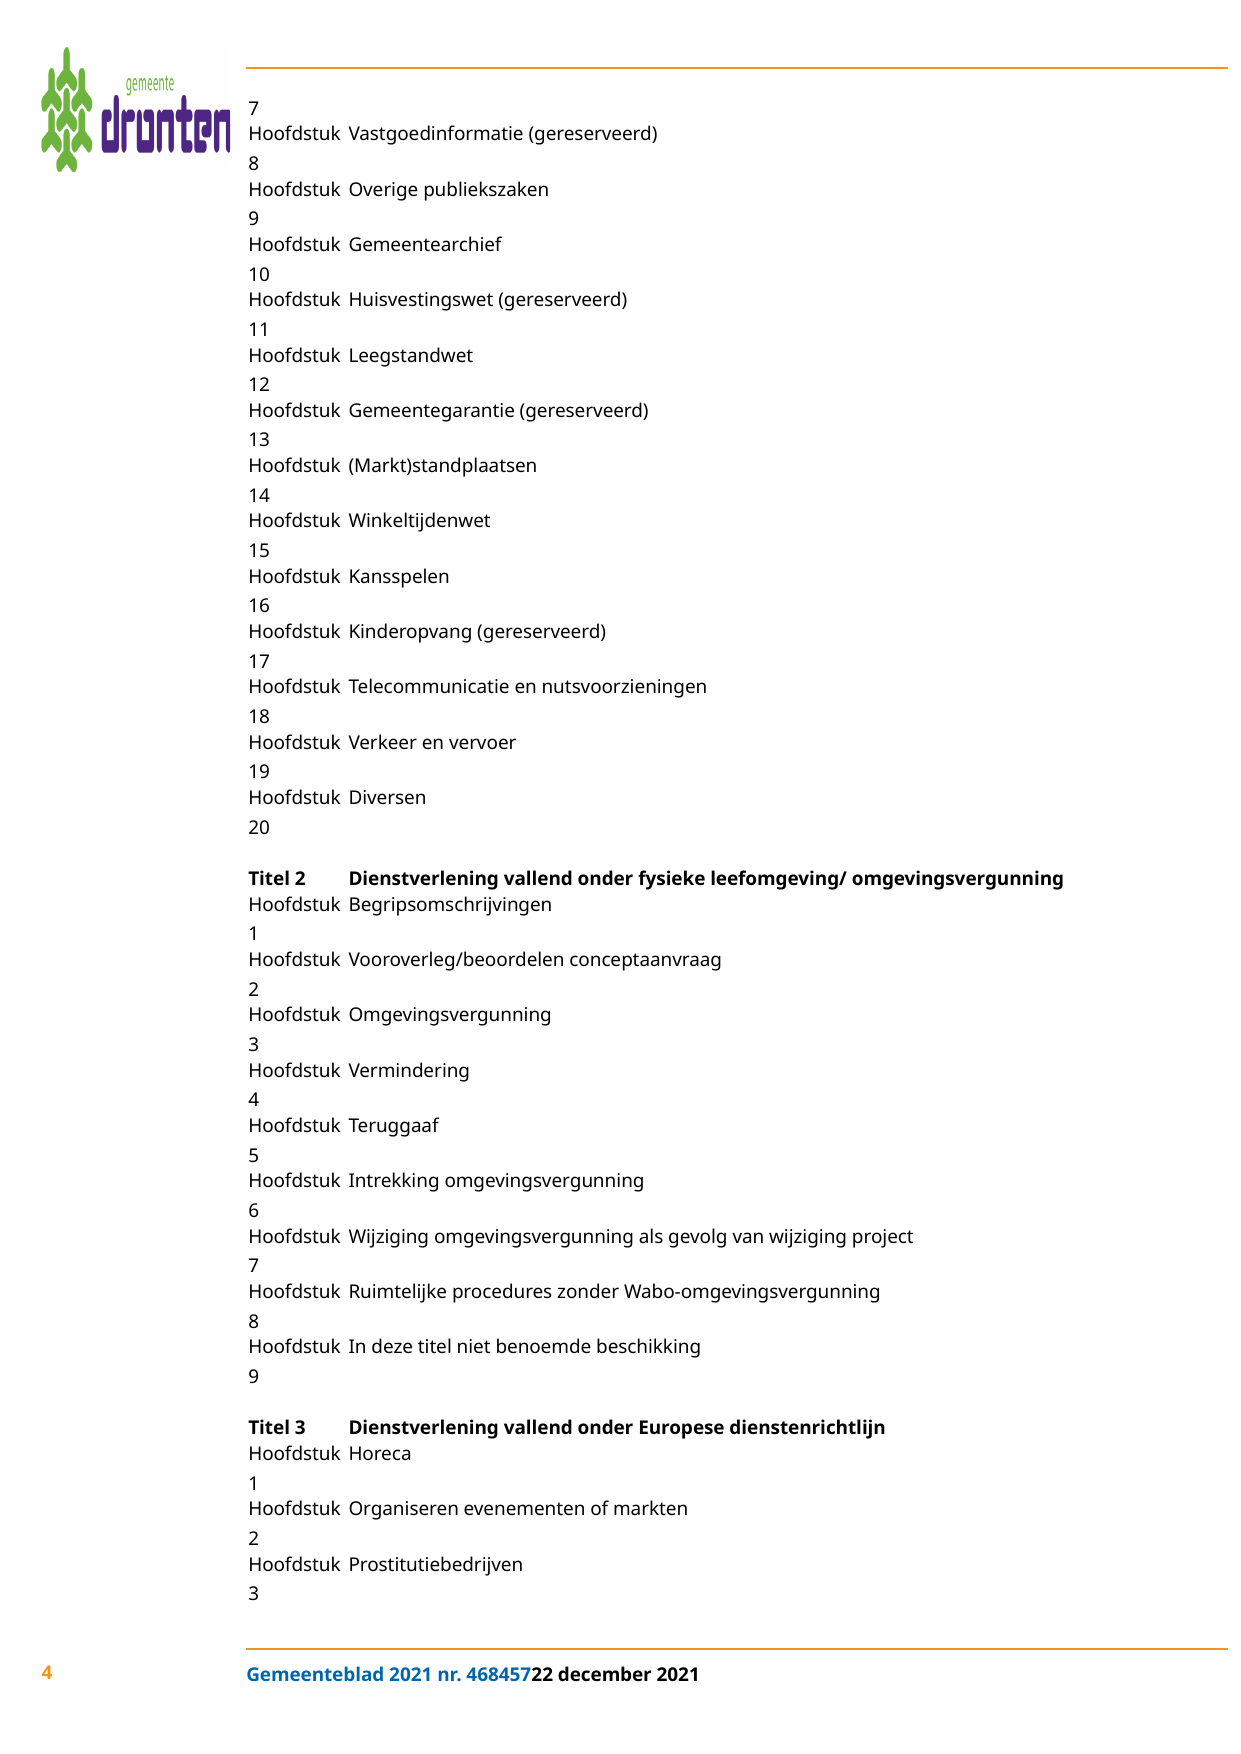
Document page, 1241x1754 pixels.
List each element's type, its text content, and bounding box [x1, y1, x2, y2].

table_cell [750, 286, 850, 342]
table_cell [650, 1440, 750, 1496]
table_cell [951, 618, 1051, 674]
table_cell [951, 840, 1051, 865]
table_cell Diversen [348, 784, 449, 839]
table_cell [951, 729, 1051, 784]
table_cell Hoofdstuk 7 [248, 1223, 348, 1278]
table_cell Hoofdstuk 8 [248, 121, 348, 176]
table_cell [449, 840, 549, 865]
table_cell Vermindering [348, 1057, 549, 1112]
table_cell [951, 1057, 1051, 1112]
table_cell Hoofdstuk 13 [248, 397, 348, 452]
table_cell [1051, 286, 1152, 342]
table_cell [1051, 1551, 1152, 1606]
table_cell [850, 840, 951, 865]
table_cell [951, 342, 1051, 397]
table_cell Titel 2 [248, 865, 348, 891]
table_cell [549, 508, 649, 563]
table_cell [750, 231, 850, 286]
table_cell [850, 618, 951, 674]
table_cell Hoofdstuk 16 [248, 563, 348, 618]
table_cell [750, 946, 850, 1002]
table_cell Hoofdstuk 9 [248, 176, 348, 231]
table_cell [1051, 618, 1152, 674]
table_cell [850, 1440, 951, 1496]
table_cell [850, 946, 951, 1002]
table_cell Ruimtelijke procedures zonder Wabo-omgevingsvergunning [348, 1278, 951, 1333]
table_cell [549, 1440, 649, 1496]
table_cell [650, 840, 750, 865]
table_cell [951, 891, 1051, 946]
table_cell Hoofdstuk 11 [248, 286, 348, 342]
table_cell Vastgoedinformatie (gereserveerd) [348, 121, 750, 176]
table_cell [650, 1112, 750, 1168]
table_cell Omgevingsvergunning [348, 1002, 649, 1057]
table_cell [549, 784, 649, 839]
table_cell [348, 1389, 449, 1414]
table_cell [1051, 231, 1152, 286]
table_cell [1051, 1415, 1152, 1440]
table_cell Kansspelen [348, 563, 549, 618]
table_cell [1051, 1002, 1152, 1057]
table_cell Hoofdstuk 3 [248, 1002, 348, 1057]
table_cell [650, 1002, 750, 1057]
table_cell [850, 1002, 951, 1057]
table_cell [549, 840, 649, 865]
table_cell [850, 891, 951, 946]
table_cell [348, 95, 649, 121]
table_cell [750, 342, 850, 397]
table_cell [750, 674, 850, 729]
table_cell [750, 453, 850, 508]
table_cell Teruggaaf [348, 1112, 449, 1168]
picture [41, 47, 231, 172]
table_cell [1051, 508, 1152, 563]
table_cell [650, 286, 750, 342]
table_cell Dienstverlening vallend onder fysieke leefomgeving/ omgevingsvergunning [348, 865, 1152, 891]
table_cell [850, 176, 951, 231]
table_cell [951, 1168, 1051, 1223]
table_cell [850, 1057, 951, 1112]
table_cell [951, 946, 1051, 1002]
table_cell [951, 95, 1051, 121]
table_cell [750, 840, 850, 865]
table_cell [549, 729, 649, 784]
table_cell [1051, 453, 1152, 508]
table_cell [449, 1389, 549, 1414]
table_cell [850, 1112, 951, 1168]
table_cell Wijziging omgevingsvergunning als gevolg van wijziging project [348, 1223, 951, 1278]
table_cell [750, 508, 850, 563]
table_cell [850, 121, 951, 176]
table_cell [650, 95, 750, 121]
table_cell [348, 840, 449, 865]
table_cell (Markt)standplaatsen [348, 453, 549, 508]
table_cell Telecommunicatie en nutsvoorzieningen [348, 674, 750, 729]
table_cell [1051, 1223, 1152, 1278]
table_cell [951, 563, 1051, 618]
table_cell Hoofdstuk 2 [248, 946, 348, 1002]
table_cell [850, 1496, 951, 1551]
table_cell [850, 563, 951, 618]
table_cell [951, 397, 1051, 452]
table_cell [951, 453, 1051, 508]
table_cell In deze titel niet benoemde beschikking [348, 1334, 750, 1389]
table_cell [650, 453, 750, 508]
table_cell Hoofdstuk 20 [248, 784, 348, 839]
table_cell [750, 397, 850, 452]
table_cell [850, 286, 951, 342]
table_cell [951, 1278, 1051, 1333]
table_cell Hoofdstuk 19 [248, 729, 348, 784]
table_cell [850, 784, 951, 839]
table_cell [850, 1389, 951, 1414]
table_cell 7 [248, 95, 348, 121]
table_cell Hoofdstuk 1 [248, 891, 348, 946]
table_cell [951, 1112, 1051, 1168]
table_cell [549, 342, 649, 397]
table_cell Hoofdstuk 14 [248, 453, 348, 508]
table_cell [1051, 1278, 1152, 1333]
table_cell [951, 231, 1051, 286]
table_cell [850, 729, 951, 784]
table_cell Verkeer en vervoer [348, 729, 549, 784]
table_cell Winkeltijdenwet [348, 508, 549, 563]
table_cell [1051, 891, 1152, 946]
table_cell Hoofdstuk 4 [248, 1057, 348, 1112]
table_cell [850, 508, 951, 563]
table_cell [750, 1057, 850, 1112]
table_cell [248, 1389, 348, 1414]
table_cell [951, 176, 1051, 231]
table_cell [650, 1057, 750, 1112]
table_cell [951, 1551, 1051, 1606]
table_cell [850, 453, 951, 508]
table_cell [951, 1334, 1051, 1389]
table_cell [650, 176, 750, 231]
table_cell Hoofdstuk 15 [248, 508, 348, 563]
table_cell [750, 1389, 850, 1414]
table_cell [951, 784, 1051, 839]
table_cell [650, 563, 750, 618]
table_cell [1051, 1057, 1152, 1112]
table_cell Titel 3 [248, 1415, 348, 1440]
table_cell [951, 121, 1051, 176]
table_cell [850, 1551, 951, 1606]
table_cell [850, 1334, 951, 1389]
table_cell [750, 95, 850, 121]
table_cell [750, 1168, 850, 1223]
table_cell [650, 1551, 750, 1606]
table_cell [850, 231, 951, 286]
table_cell [750, 1112, 850, 1168]
table_cell Overige publiekszaken [348, 176, 649, 231]
table_cell Begripsomschrijvingen [348, 891, 649, 946]
table_cell [549, 1112, 649, 1168]
table_cell [650, 1168, 750, 1223]
table_cell Hoofdstuk 8 [248, 1278, 348, 1333]
table_cell [1051, 1496, 1152, 1551]
table_cell Prostitutiebedrijven [348, 1551, 549, 1606]
table_cell [449, 1112, 549, 1168]
table_cell [1051, 1334, 1152, 1389]
table_cell [750, 563, 850, 618]
table_cell [1051, 563, 1152, 618]
table_cell [850, 674, 951, 729]
table_cell [650, 1389, 750, 1414]
table_cell [1051, 1112, 1152, 1168]
table_cell [650, 618, 750, 674]
table_cell Hoofdstuk 2 [248, 1496, 348, 1551]
table_cell [650, 231, 750, 286]
table_cell [951, 1440, 1051, 1496]
table_cell [750, 176, 850, 231]
table_cell [750, 121, 850, 176]
table_cell [1051, 1168, 1152, 1223]
table_cell [449, 1440, 549, 1496]
table_cell Intrekking omgevingsvergunning [348, 1168, 649, 1223]
table_cell Organiseren evenementen of markten [348, 1496, 750, 1551]
table_cell [1051, 729, 1152, 784]
table_cell Kinderopvang (gereserveerd) [348, 618, 649, 674]
table_cell [549, 563, 649, 618]
table_cell [951, 1002, 1051, 1057]
table_cell Vooroverleg/beoordelen conceptaanvraag [348, 946, 750, 1002]
table_cell [449, 784, 549, 839]
table_cell [1051, 342, 1152, 397]
table_cell [549, 231, 649, 286]
table_cell Hoofdstuk 6 [248, 1168, 348, 1223]
table_cell Hoofdstuk 3 [248, 1551, 348, 1606]
table_cell Horeca [348, 1440, 449, 1496]
table_cell [951, 1415, 1051, 1440]
table_cell [750, 891, 850, 946]
table_cell [549, 1389, 649, 1414]
table_cell [650, 729, 750, 784]
table_cell [650, 891, 750, 946]
table_cell [750, 1002, 850, 1057]
table_cell Gemeentegarantie (gereserveerd) [348, 397, 750, 452]
table_cell [1051, 397, 1152, 452]
table_cell [951, 286, 1051, 342]
table_cell [650, 784, 750, 839]
table_cell [549, 453, 649, 508]
table_cell [951, 674, 1051, 729]
table_cell [951, 1223, 1051, 1278]
table_cell [1051, 946, 1152, 1002]
table_cell [1051, 1389, 1152, 1414]
table_cell Hoofdstuk 17 [248, 618, 348, 674]
table_cell [1051, 840, 1152, 865]
table_cell [850, 95, 951, 121]
table_cell [951, 508, 1051, 563]
table_cell [951, 1496, 1051, 1551]
table_cell Hoofdstuk 1 [248, 1440, 348, 1496]
table_cell [549, 1551, 649, 1606]
table_cell Leegstandwet [348, 342, 549, 397]
table_cell [750, 618, 850, 674]
table_cell [1051, 121, 1152, 176]
table_cell [750, 1440, 850, 1496]
table_cell Hoofdstuk 10 [248, 231, 348, 286]
table_cell [850, 1168, 951, 1223]
table_cell [549, 1057, 649, 1112]
table_cell [750, 1496, 850, 1551]
table_cell Huisvestingswet (gereserveerd) [348, 286, 649, 342]
table_cell [1051, 1440, 1152, 1496]
table_cell [1051, 176, 1152, 231]
table_cell [248, 840, 348, 865]
table_cell [750, 1551, 850, 1606]
table_cell Hoofdstuk 12 [248, 342, 348, 397]
table_cell [650, 508, 750, 563]
table_cell [1051, 95, 1152, 121]
table_cell Hoofdstuk 5 [248, 1112, 348, 1168]
table_cell [650, 342, 750, 397]
table_cell [750, 1334, 850, 1389]
table_cell Dienstverlening vallend onder Europese dienstenrichtlijn [348, 1415, 951, 1440]
table_cell [850, 342, 951, 397]
table_cell Hoofdstuk 9 [248, 1334, 348, 1389]
table_cell [1051, 784, 1152, 839]
table_cell [1051, 674, 1152, 729]
table_cell [951, 1389, 1051, 1414]
table_cell [750, 729, 850, 784]
table_cell [850, 397, 951, 452]
table_cell Gemeentearchief [348, 231, 549, 286]
table_cell Hoofdstuk 18 [248, 674, 348, 729]
table_cell [750, 784, 850, 839]
